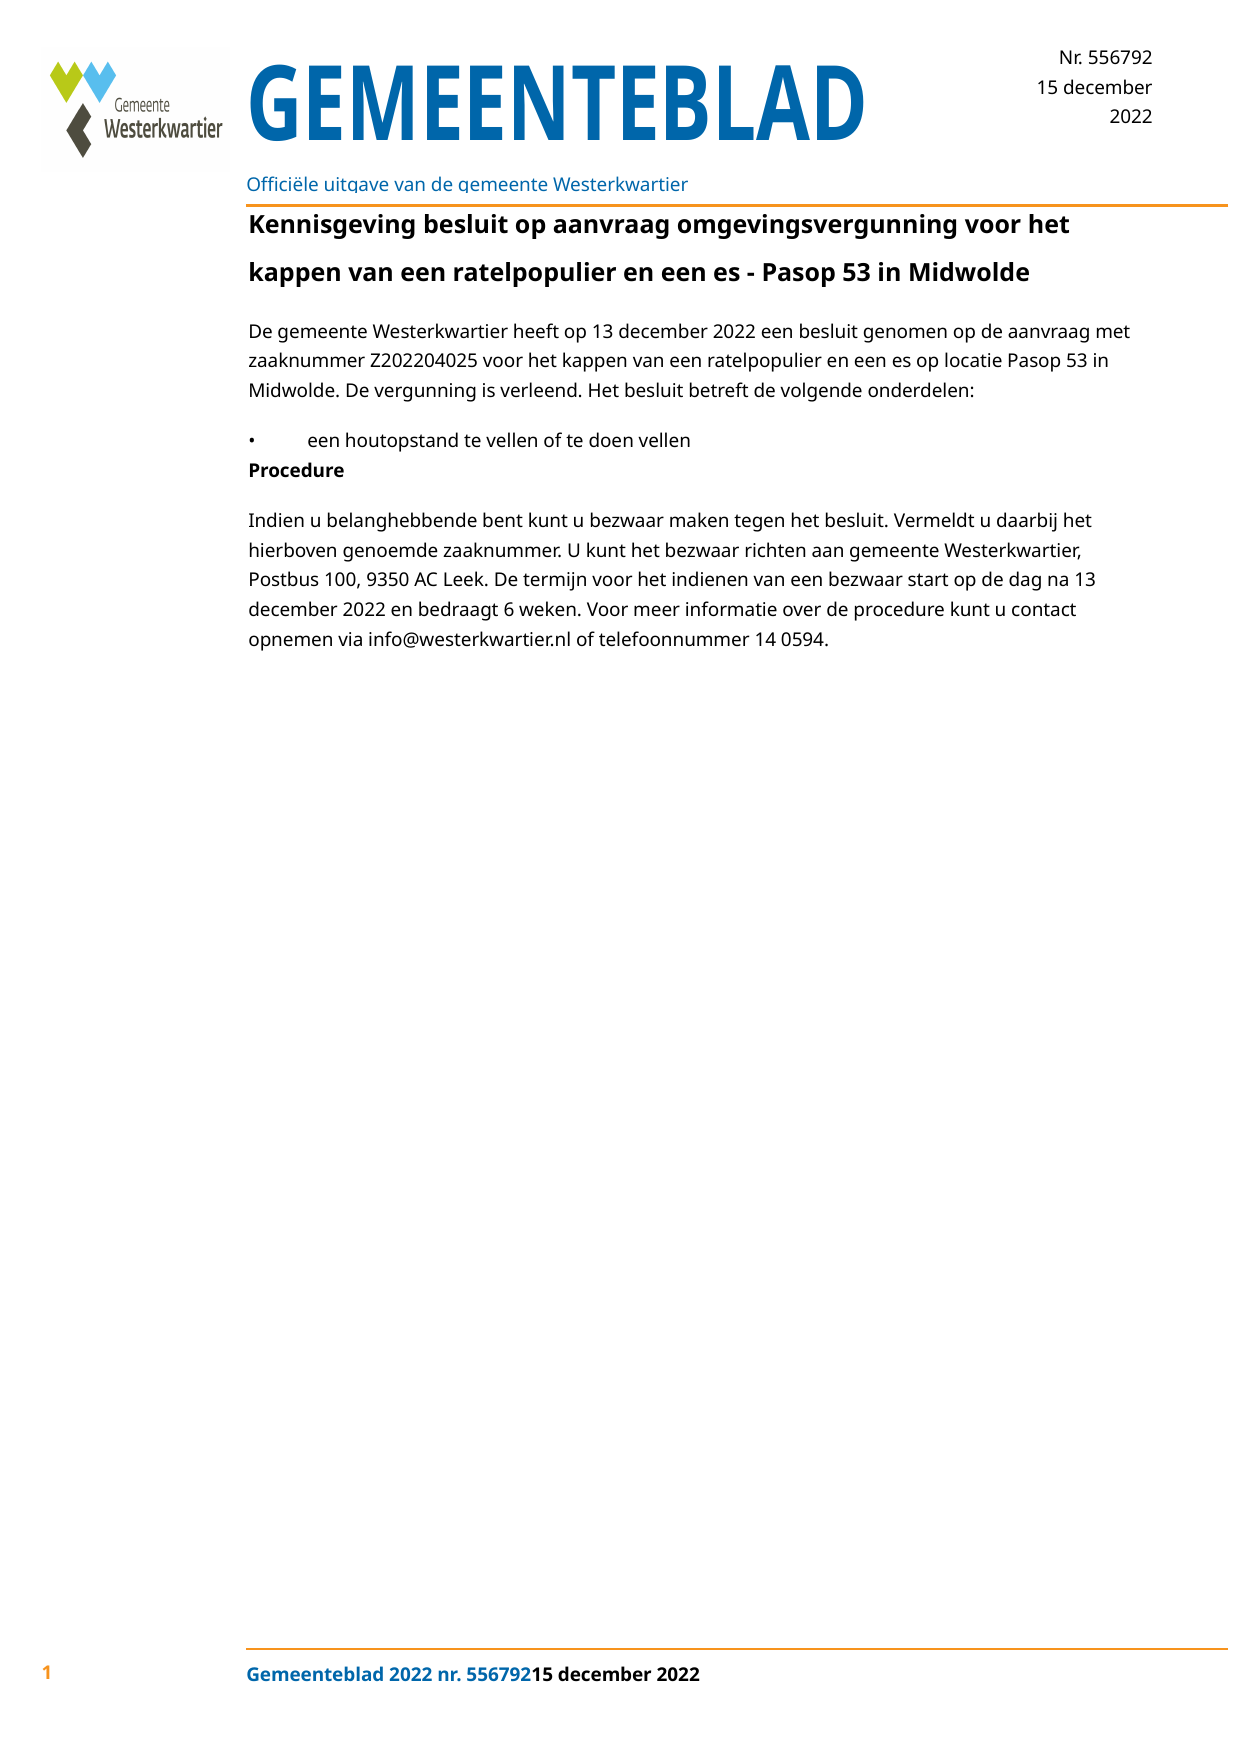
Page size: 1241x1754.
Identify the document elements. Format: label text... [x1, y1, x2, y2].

list een houtopstand te vellen of te doen vellen [248, 427, 1152, 453]
text De gemeente Westerkwartier heeft op 13 december 2022 een besluit genomen op de aanvraag met zaaknummer Z202204025 voor het kappen van een ratelpopulier en een es op locatie Pasop 53 in Midwolde. De vergunning is verleend. Het besluit betreft de volgende onderdelen: [248, 318, 1152, 403]
text Procedure [248, 457, 1152, 483]
text Kennisgeving besluit op aanvraag omgevingsvergunning voor het kappen van een ratelpopulier en een es - Pasop 53 in Midwolde [248, 207, 1152, 288]
picture [41, 47, 231, 172]
text Indien u belanghebbende bent kunt u bezwaar maken tegen het besluit. Vermeldt u daarbij het hierboven genoemde zaaknummer. U kunt het bezwaar richten aan gemeente Westerkwartier, Postbus 100, 9350 AC Leek. De termijn voor het indienen van een bezwaar start op de dag na 13 december 2022 en bedraagt 6 weken. Voor meer informatie over de procedure kunt u contact opnemen via info@westerkwartier.nl of telefoonnummer 14 0594. [248, 507, 1152, 652]
